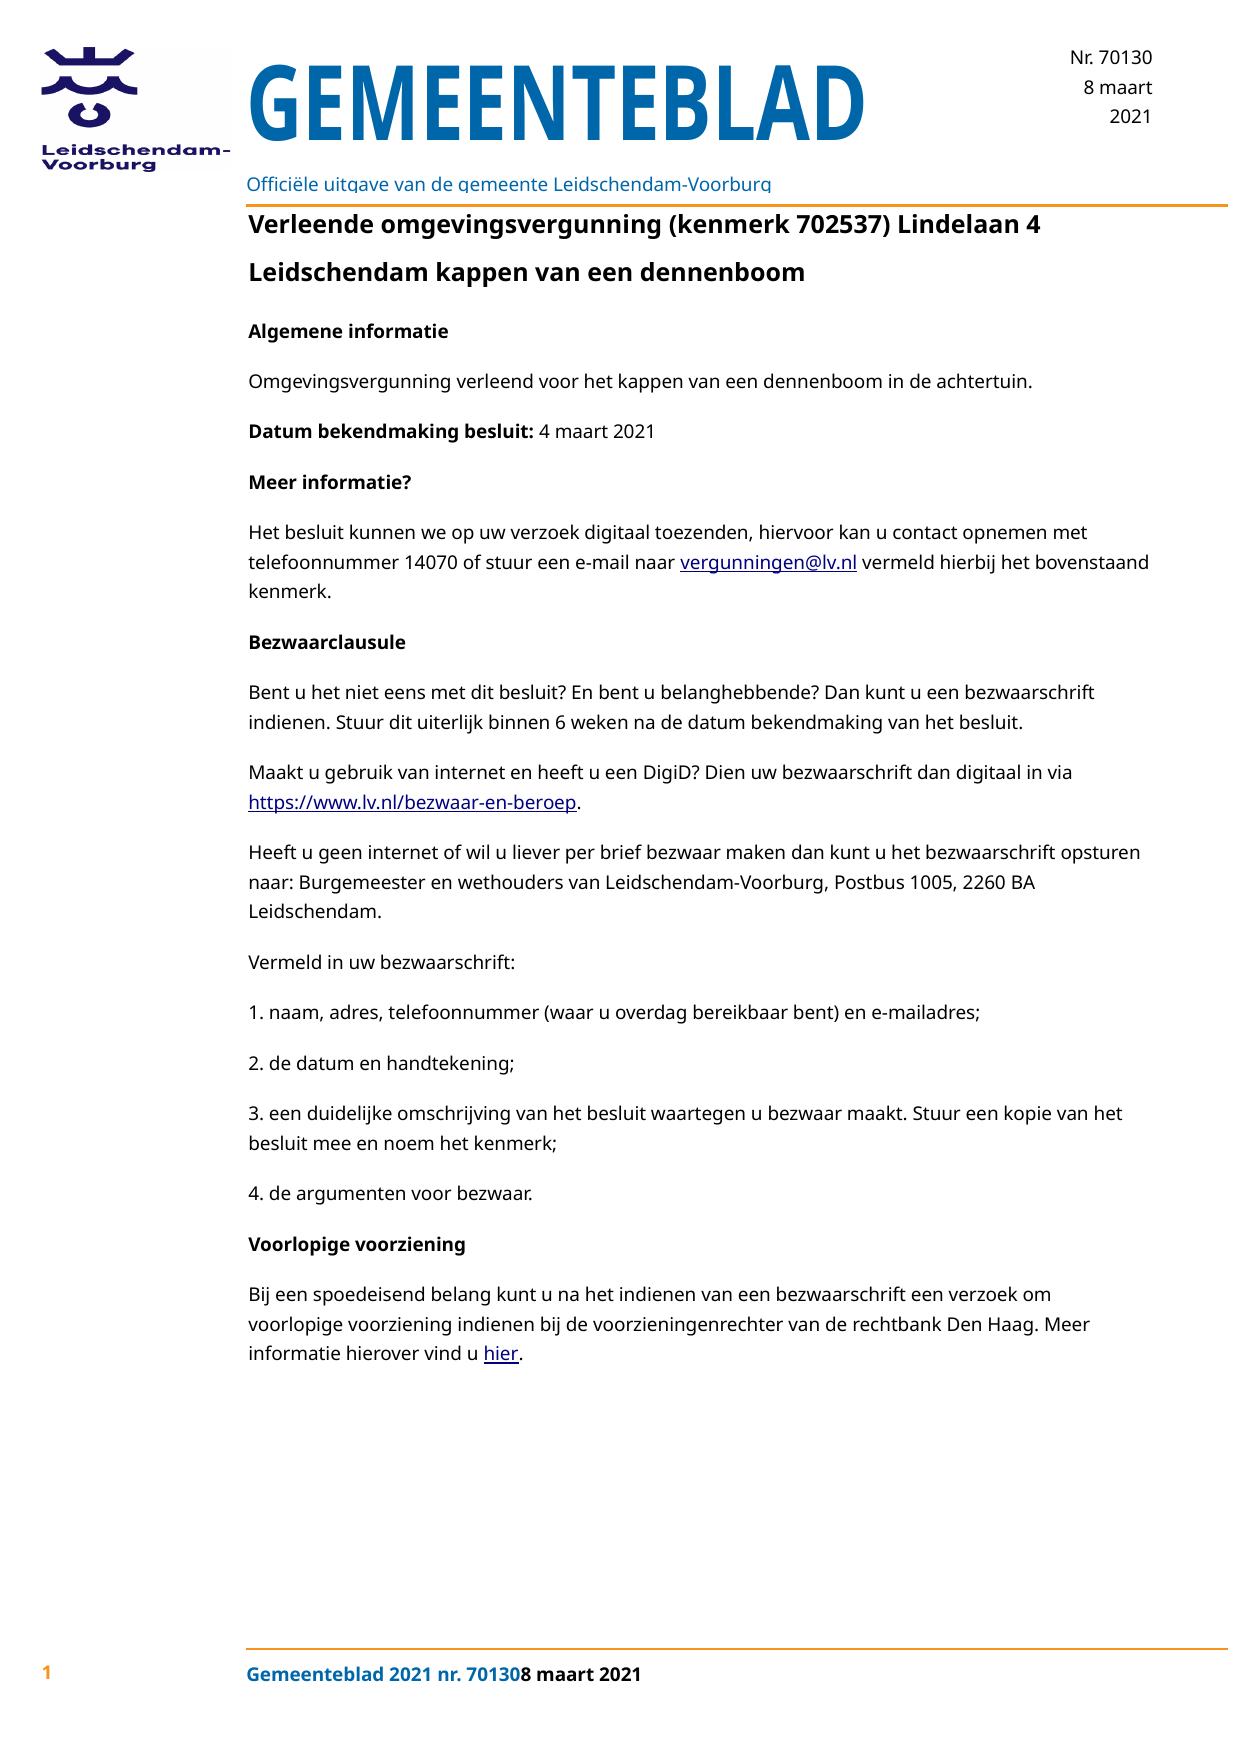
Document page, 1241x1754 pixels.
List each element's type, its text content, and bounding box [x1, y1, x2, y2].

text Bezwaarclausule [248, 629, 1152, 655]
text Algemene informatie [248, 318, 1152, 344]
text Bij een spoedeisend belang kunt u na het indienen van een bezwaarschrift een verzoek om voorlopige voorziening indienen bij de voorzieningenrechter van de rechtbank Den Haag. Meer informatie hierover vind u hier. [248, 1281, 1152, 1366]
picture [41, 47, 231, 172]
text Verleende omgevingsvergunning (kenmerk 702537) Lindelaan 4 Leidschendam kappen van een dennenboom [248, 207, 1152, 288]
text Meer informatie? [248, 469, 1152, 495]
text Heeft u geen internet of wil u liever per brief bezwaar maken dan kunt u het bezwaarschrift opsturen naar: Burgemeester en wethouders van Leidschendam-Voorburg, Postbus 1005, 2260 BA Leidschendam. [248, 839, 1152, 924]
text 2. de datum en handtekening; [248, 1050, 1152, 1076]
text Bent u het niet eens met dit besluit? En bent u belanghebbende? Dan kunt u een bezwaarschrift indienen. Stuur dit uiterlijk binnen 6 weken na de datum bekendmaking van het besluit. [248, 679, 1152, 735]
text Vermeld in uw bezwaarschrift: [248, 949, 1152, 975]
text 3. een duidelijke omschrijving van het besluit waartegen u bezwaar maakt. Stuur een kopie van het besluit mee en noem het kenmerk; [248, 1100, 1152, 1156]
text Voorlopige voorziening [248, 1231, 1152, 1257]
text 4. de argumenten voor bezwaar. [248, 1180, 1152, 1206]
text Maakt u gebruik van internet en heeft u een DigiD? Dien uw bezwaarschrift dan digitaal in via https://www.lv.nl/bezwaar-en-beroep. [248, 759, 1152, 815]
text Het besluit kunnen we op uw verzoek digitaal toezenden, hiervoor kan u contact opnemen met telefoonnummer 14070 of stuur een e-mail naar vergunningen@lv.nl vermeld hierbij het bovenstaand kenmerk. [248, 519, 1152, 604]
text Datum bekendmaking besluit: 4 maart 2021 [248, 419, 1152, 444]
text Omgevingsvergunning verleend voor het kappen van een dennenboom in de achtertuin. [248, 368, 1152, 394]
text 1. naam, adres, telefoonnummer (waar u overdag bereikbaar bent) en e-mailadres; [248, 999, 1152, 1025]
